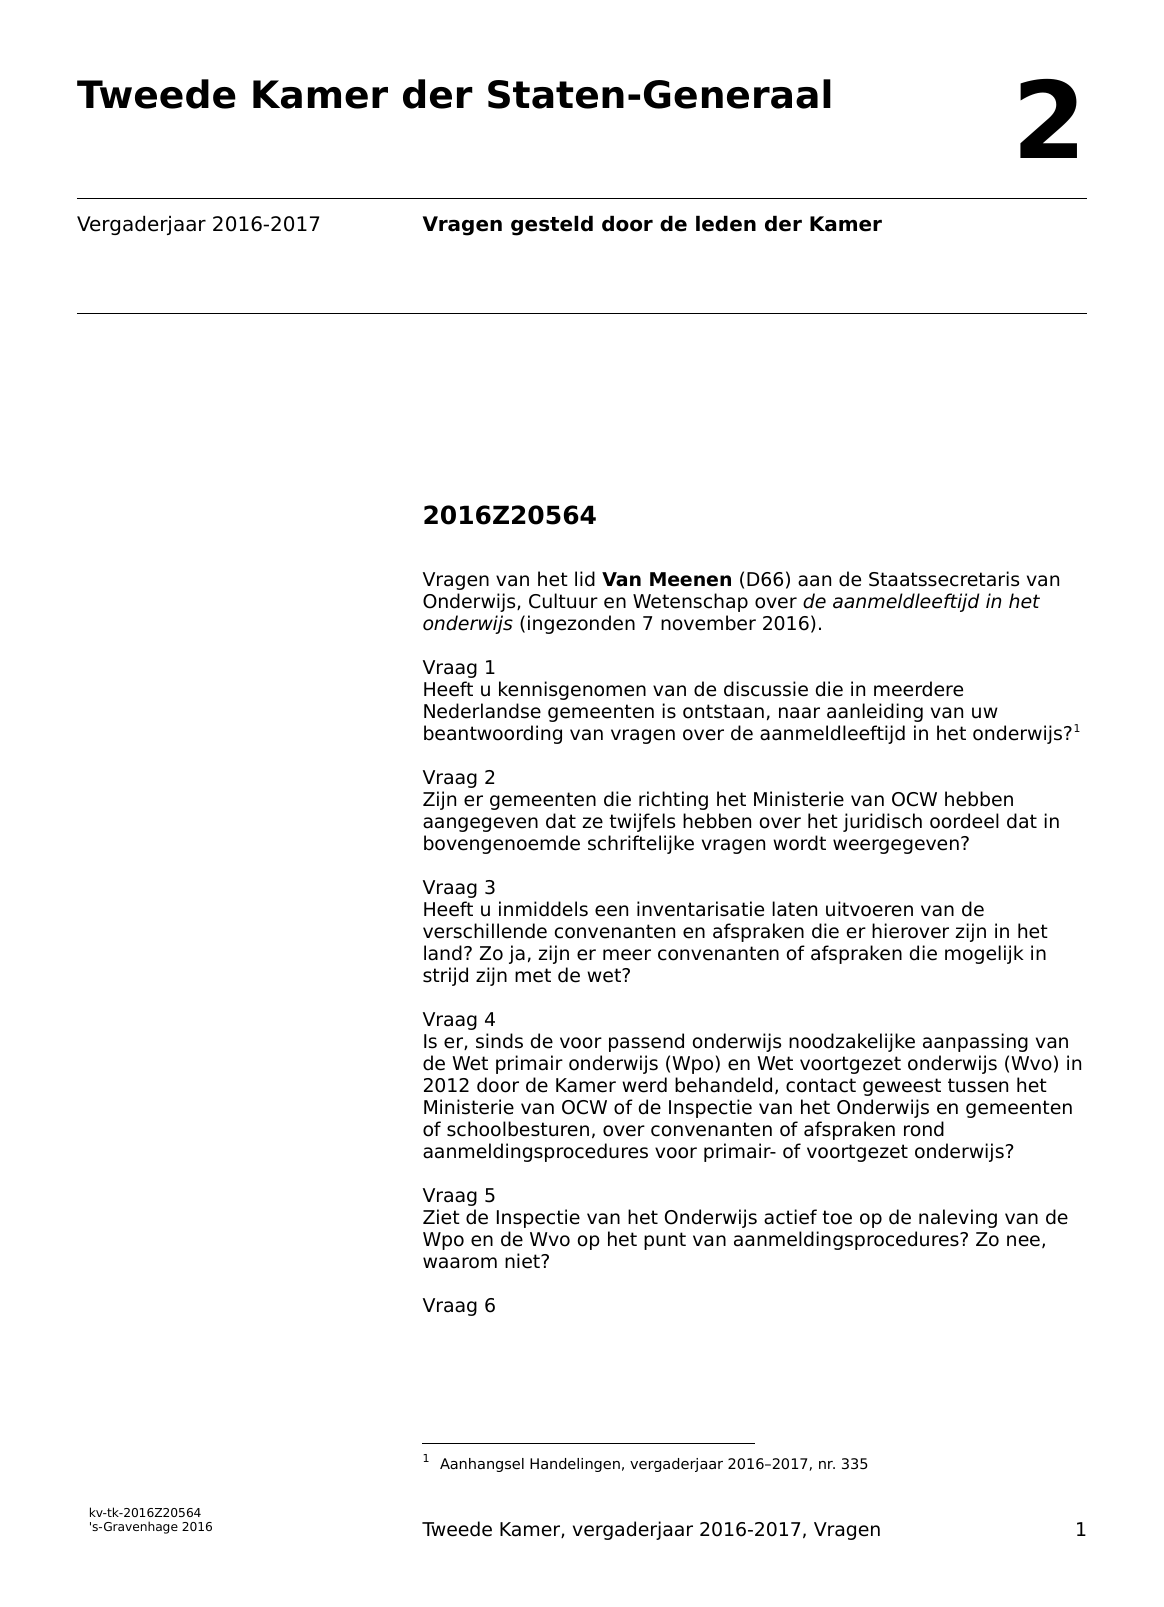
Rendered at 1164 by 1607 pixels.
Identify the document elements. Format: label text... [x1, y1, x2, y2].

table_header 2 [886, 59, 1087, 198]
table_header Tweede Kamer der Staten-Generaal [77, 59, 886, 198]
text Heeft u inmiddels een inventarisatie laten uitvoeren van de verschillende convenanten en afspraken die er hierover zijn in het land? Zo ja, zijn er meer convenanten of afspraken die mogelijk in strijd zijn met de wet? [422, 899, 1087, 987]
text 's-Gravenhage 2016 [88, 1520, 323, 1534]
text Vraag 5 [422, 1185, 1087, 1207]
text Ziet de Inspectie van het Onderwijs actief toe op de naleving van de Wpo en de Wvo op het punt van aanmeldingsprocedures? Zo nee, waarom niet? [422, 1207, 1087, 1273]
text Heeft u kennisgenomen van de discussie die in meerdere Nederlandse gemeenten is ontstaan, naar aanleiding van uw beantwoording van vragen over de aanmeldleeftijd in het onderwijs? [422, 679, 1087, 745]
text kv-tk-2016Z20564 [88, 1506, 323, 1520]
text Vragen van het lid Van Meenen (D66) aan de Staatssecretaris van Onderwijs, Cultuur en Wetenschap over de aanmeldleeftijd in het onderwijs (ingezonden 7 november 2016). [422, 569, 1087, 635]
text 2016Z20564 [422, 501, 1087, 531]
text Zijn er gemeenten die richting het Ministerie van OCW hebben aangegeven dat ze twijfels hebben over het juridisch oordeel dat in bovengenoemde schriftelijke vragen wordt weergegeven? [422, 789, 1087, 855]
text Vraag 3 [422, 877, 1087, 899]
table_cell Vragen gesteld door de leden der Kamer [422, 199, 1087, 313]
text Is er, sinds de voor passend onderwijs noodzakelijke aanpassing van de Wet primair onderwijs (Wpo) en Wet voortgezet onderwijs (Wvo) in 2012 door de Kamer werd behandeld, contact geweest tussen het Ministerie van OCW of de Inspectie van het Onderwijs en gemeenten of schoolbesturen, over convenanten of afspraken rond aanmeldingsprocedures voor primair- of voortgezet onderwijs? [422, 1031, 1087, 1163]
text Vraag 6 [422, 1295, 1087, 1317]
text Aanhangsel Handelingen, vergaderjaar 2016–2017, nr. 335 [422, 1452, 1087, 1474]
text Vraag 1 [422, 657, 1087, 679]
table_cell Vergaderjaar 2016-2017 [77, 199, 422, 313]
text Vraag 4 [422, 1009, 1087, 1031]
text Vraag 2 [422, 767, 1087, 789]
